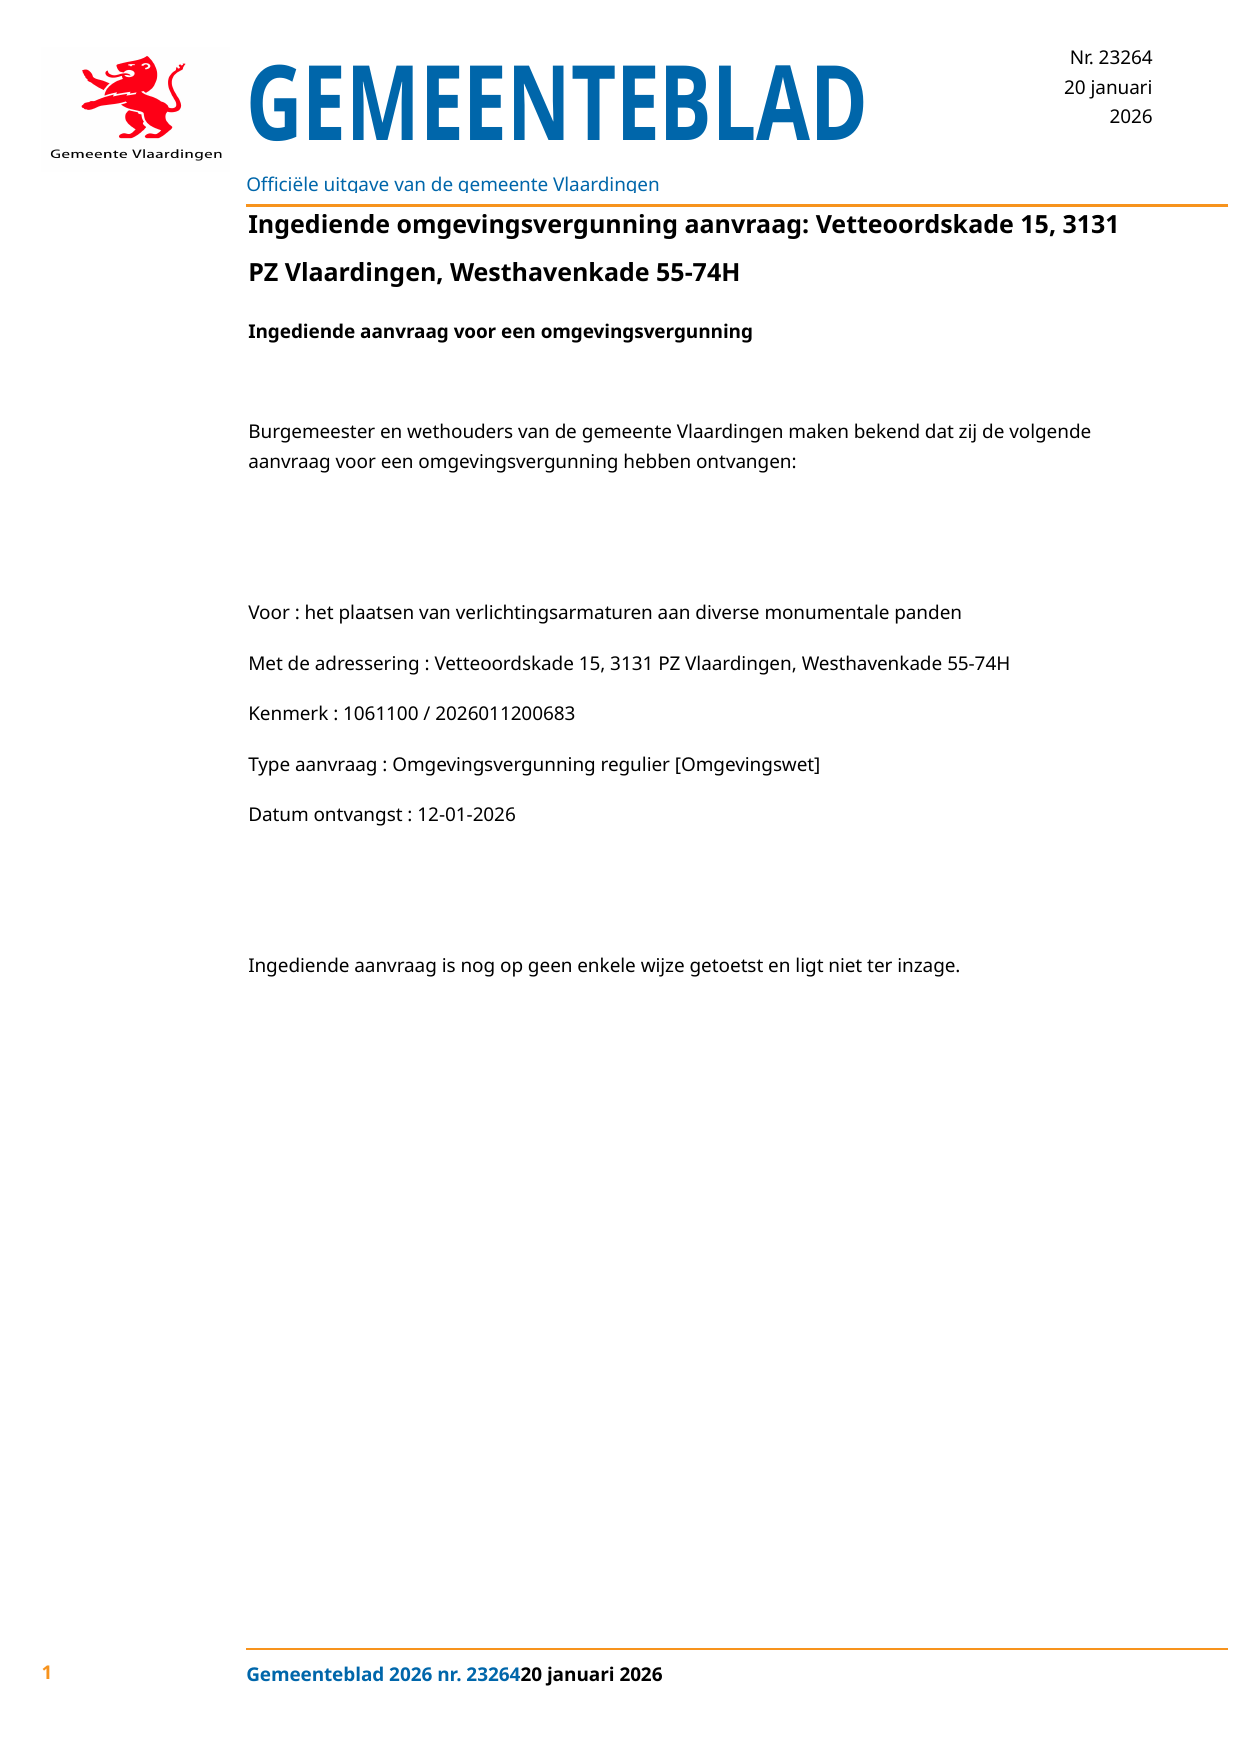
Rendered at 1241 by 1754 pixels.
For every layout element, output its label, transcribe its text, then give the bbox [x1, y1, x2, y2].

text Ingediende aanvraag voor een omgevingsvergunning [248, 318, 1152, 344]
text Datum ontvangst : 12-01-2026 [248, 801, 1152, 827]
text Ingediende omgevingsvergunning aanvraag: Vetteoordskade 15, 3131 PZ Vlaardingen, Westhavenkade 55-74H [248, 207, 1152, 288]
text Type aanvraag : Omgevingsvergunning regulier [Omgevingswet] [248, 751, 1152, 777]
text Kenmerk : 1061100 / 2026011200683 [248, 700, 1152, 726]
text Burgemeester en wethouders van de gemeente Vlaardingen maken bekend dat zij de volgende aanvraag voor een omgevingsvergunning hebben ontvangen: [248, 419, 1152, 474]
text Ingediende aanvraag is nog op geen enkele wijze getoetst en ligt niet ter inzage. [248, 952, 1152, 978]
text Met de adressering : Vetteoordskade 15, 3131 PZ Vlaardingen, Westhavenkade 55-74H [248, 650, 1152, 676]
text Voor : het plaatsen van verlichtingsarmaturen aan diverse monumentale panden [248, 599, 1152, 625]
picture [41, 47, 231, 172]
